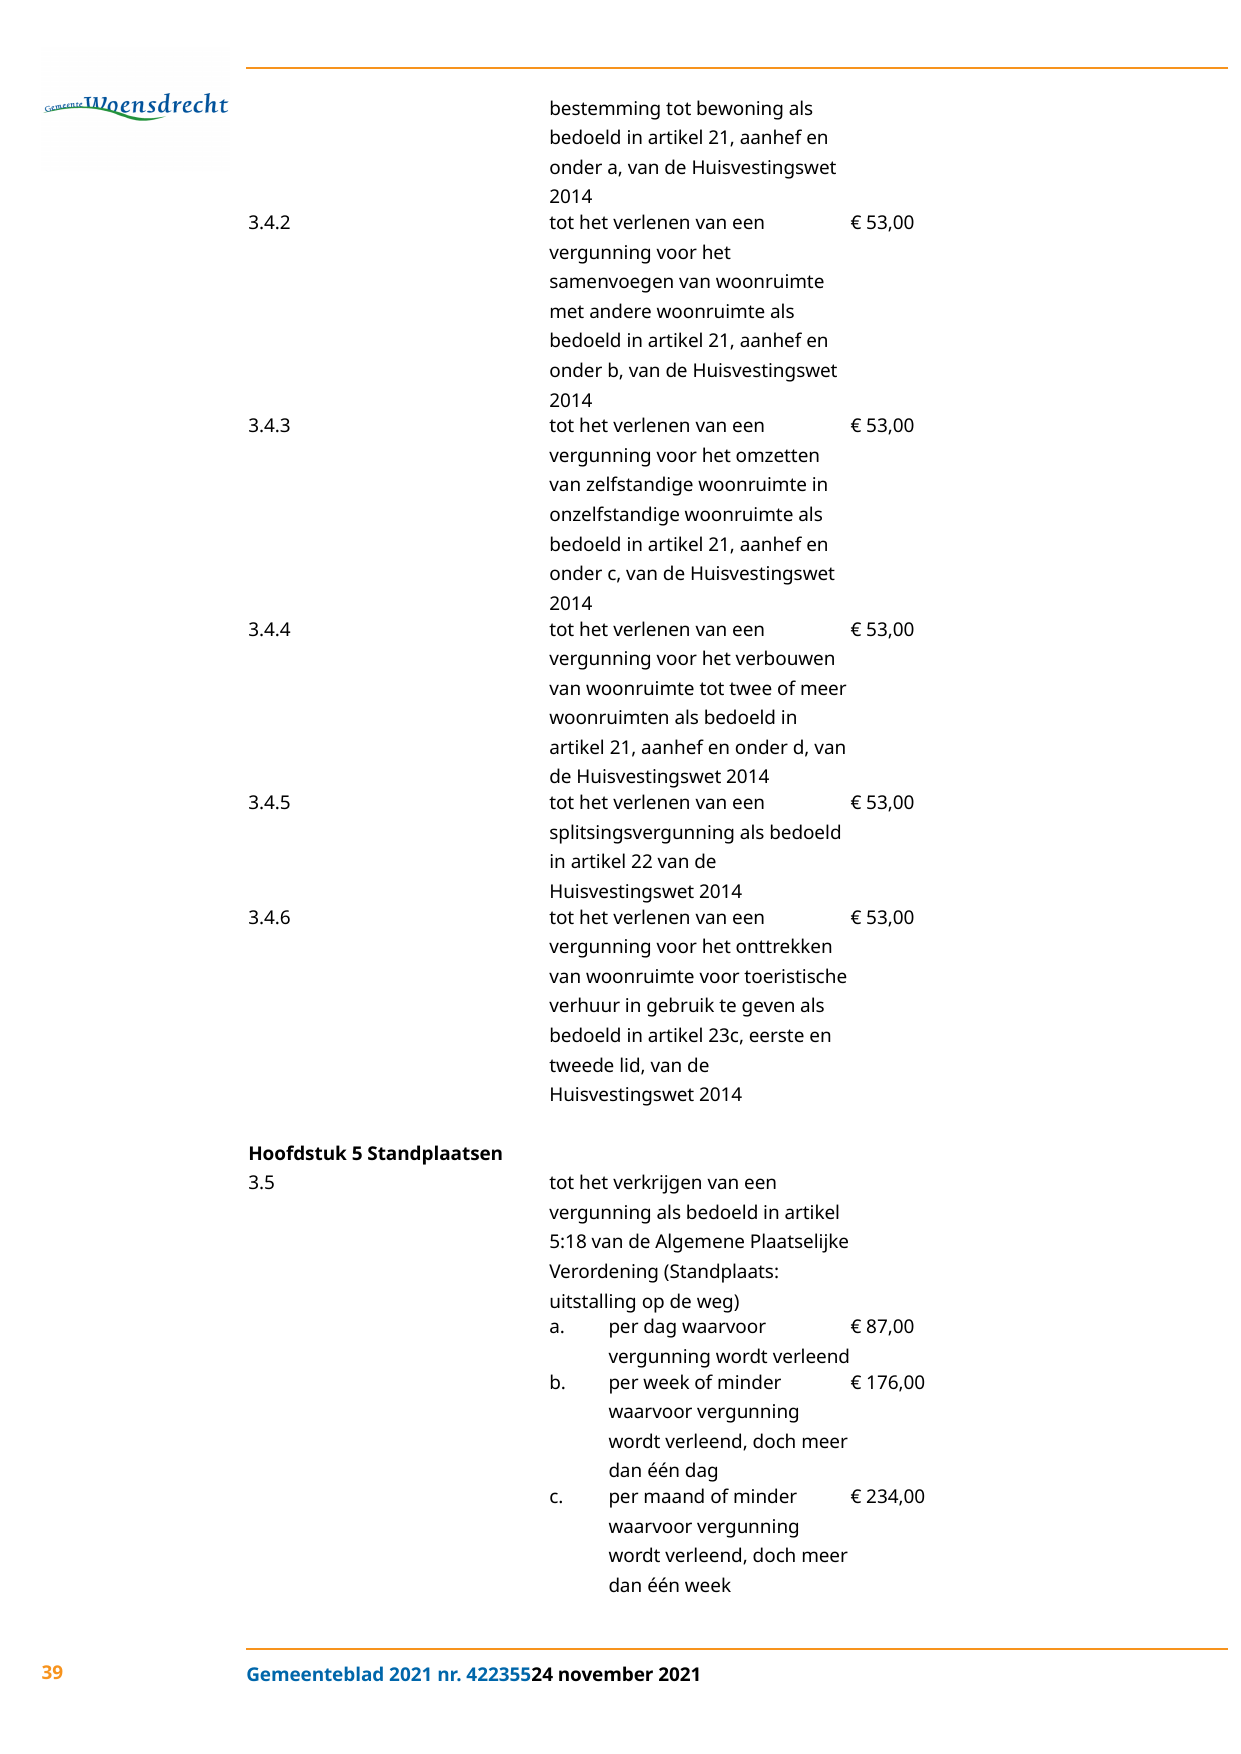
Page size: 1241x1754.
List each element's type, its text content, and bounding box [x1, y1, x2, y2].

table_cell € 53,00 [850, 413, 1152, 616]
table_cell [248, 1369, 549, 1483]
table_cell per week of minder waarvoor vergunning wordt verleend, doch meer dan één dag [549, 1369, 850, 1483]
table_cell [248, 1484, 549, 1598]
table_cell € 87,00 [850, 1314, 1152, 1369]
table_cell [248, 1314, 549, 1369]
table_cell [850, 95, 1152, 209]
table_header [850, 1170, 1152, 1314]
table_cell € 53,00 [850, 789, 1152, 904]
table_cell 3.4.3 [248, 413, 549, 616]
table_cell tot het verlenen van een splitsingsvergunning als bedoeld in artikel 22 van de Huisvestingswet 2014 [549, 789, 850, 904]
table_cell tot het verlenen van een vergunning voor het verbouwen van woonruimte tot twee of meer woonruimten als bedoeld in artikel 21, aanhef en onder d, van de Huisvestingswet 2014 [549, 616, 850, 789]
table_cell bestemming tot bewoning als bedoeld in artikel 21, aanhef en onder a, van de Huisvestingswet 2014 [549, 95, 850, 209]
text Hoofdstuk 5 Standplaatsen [248, 1140, 1152, 1166]
table_header tot het verkrijgen van een vergunning als bedoeld in artikel 5:18 van de Algemene Plaatselijke Verordening (Standplaats: uitstalling op de weg) [549, 1170, 850, 1314]
table_cell 3.4.6 [248, 904, 549, 1107]
picture [41, 47, 231, 172]
table_cell 3.4.4 [248, 616, 549, 789]
table_cell per dag waarvoor vergunning wordt verleend [549, 1314, 850, 1369]
table_cell 3.4.5 [248, 789, 549, 904]
table_cell € 53,00 [850, 209, 1152, 412]
table_cell € 234,00 [850, 1484, 1152, 1598]
table_cell [248, 95, 549, 209]
table_cell tot het verlenen van een vergunning voor het omzetten van zelfstandige woonruimte in onzelfstandige woonruimte als bedoeld in artikel 21, aanhef en onder c, van de Huisvestingswet 2014 [549, 413, 850, 616]
table_cell 3.4.2 [248, 209, 549, 412]
table_header 3.5 [248, 1170, 549, 1314]
table_cell € 53,00 [850, 904, 1152, 1107]
table_cell tot het verlenen van een vergunning voor het samenvoegen van woonruimte met andere woonruimte als bedoeld in artikel 21, aanhef en onder b, van de Huisvestingswet 2014 [549, 209, 850, 412]
table_cell € 53,00 [850, 616, 1152, 789]
table_cell € 176,00 [850, 1369, 1152, 1483]
table_cell per maand of minder waarvoor vergunning wordt verleend, doch meer dan één week [549, 1484, 850, 1598]
table_cell tot het verlenen van een vergunning voor het onttrekken van woonruimte voor toeristische verhuur in gebruik te geven als bedoeld in artikel 23c, eerste en tweede lid, van de Huisvestingswet 2014 [549, 904, 850, 1107]
